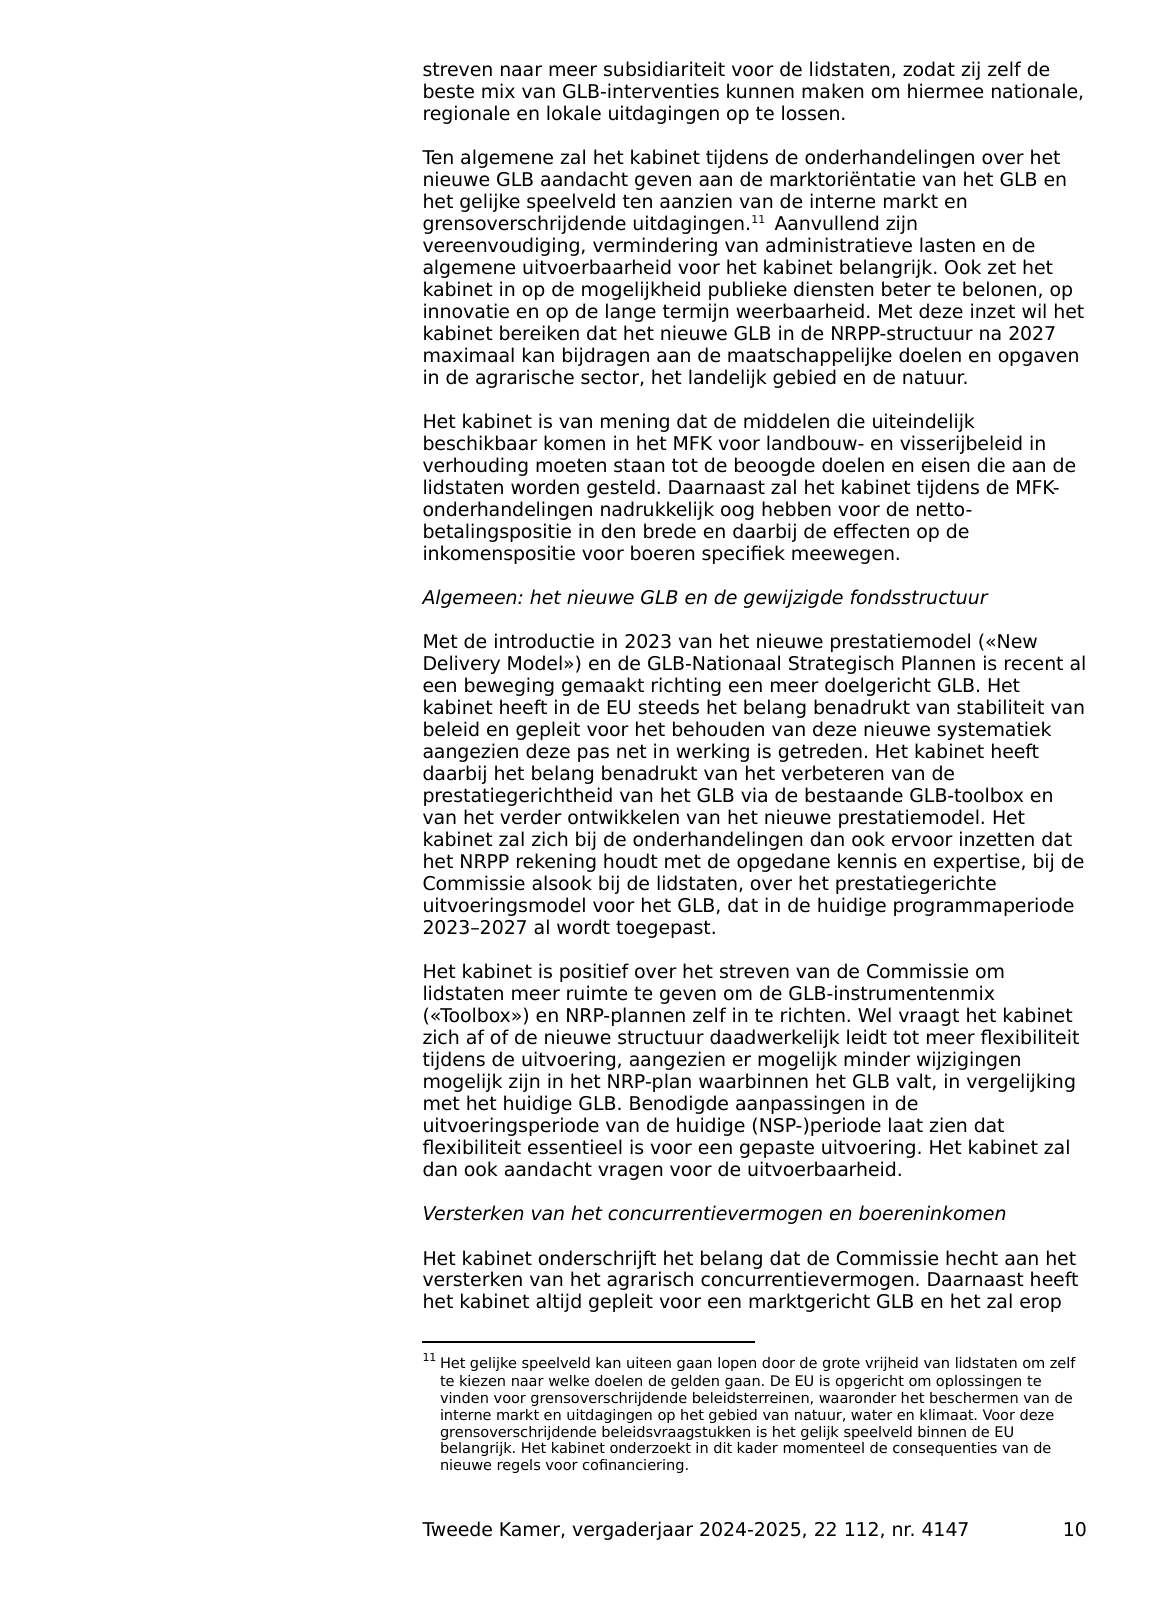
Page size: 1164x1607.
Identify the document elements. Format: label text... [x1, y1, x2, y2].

text Het gelijke speelveld kan uiteen gaan lopen door de grote vrijheid van lidstaten om zelf te kiezen naar welke doelen de gelden gaan. De EU is opgericht om oplossingen te vinden voor grensoverschrijdende beleidsterreinen, waaronder het beschermen van de interne markt en uitdagingen op het gebied van natuur, water en klimaat. Voor deze grensoverschrijdende beleidsvraagstukken is het gelijk speelveld binnen de EU belangrijk. Het kabinet onderzoekt in dit kader momenteel de consequenties van de nieuwe regels voor cofinanciering. [422, 1351, 1087, 1474]
text streven naar meer subsidiariteit voor de lidstaten, zodat zij zelf de beste mix van GLB-interventies kunnen maken om hiermee nationale, regionale en lokale uitdagingen op te lossen. [422, 59, 1087, 125]
subtitle Algemeen: het nieuwe GLB en de gewijzigde fondsstructuur [422, 587, 1087, 609]
text Het kabinet is positief over het streven van de Commissie om lidstaten meer ruimte te geven om de GLB-instrumentenmix («Toolbox») en NRP-plannen zelf in te richten. Wel vraagt het kabinet zich af of de nieuwe structuur daadwerkelijk leidt tot meer flexibiliteit tijdens de uitvoering, aangezien er mogelijk minder wijzigingen mogelijk zijn in het NRP-plan waarbinnen het GLB valt, in vergelijking met het huidige GLB. Benodigde aanpassingen in de uitvoeringsperiode van de huidige (NSP-)periode laat zien dat flexibiliteit essentieel is voor een gepaste uitvoering. Het kabinet zal dan ook aandacht vragen voor de uitvoerbaarheid. [422, 961, 1087, 1181]
subtitle Versterken van het concurrentievermogen en boereninkomen [422, 1203, 1087, 1225]
text Het kabinet is van mening dat de middelen die uiteindelijk beschikbaar komen in het MFK voor landbouw- en visserijbeleid in verhouding moeten staan tot de beoogde doelen en eisen die aan de lidstaten worden gesteld. Daarnaast zal het kabinet tijdens de MFK-onderhandelingen nadrukkelijk oog hebben voor de netto-betalingspositie in den brede en daarbij de effecten op de inkomenspositie voor boeren specifiek meewegen. [422, 411, 1087, 565]
text Het kabinet onderschrijft het belang dat de Commissie hecht aan het versterken van het agrarisch concurrentievermogen. Daarnaast heeft het kabinet altijd gepleit voor een marktgericht GLB en het zal erop [422, 1247, 1087, 1313]
text Met de introductie in 2023 van het nieuwe prestatiemodel («New Delivery Model») en de GLB-Nationaal Strategisch Plannen is recent al een beweging gemaakt richting een meer doelgericht GLB. Het kabinet heeft in de EU steeds het belang benadrukt van stabiliteit van beleid en gepleit voor het behouden van deze nieuwe systematiek aangezien deze pas net in werking is getreden. Het kabinet heeft daarbij het belang benadrukt van het verbeteren van de prestatiegerichtheid van het GLB via de bestaande GLB-toolbox en van het verder ontwikkelen van het nieuwe prestatiemodel. Het kabinet zal zich bij de onderhandelingen dan ook ervoor inzetten dat het NRPP rekening houdt met de opgedane kennis en expertise, bij de Commissie alsook bij de lidstaten, over het prestatiegerichte uitvoeringsmodel voor het GLB, dat in de huidige programmaperiode 2023–2027 al wordt toegepast. [422, 631, 1087, 939]
text Ten algemene zal het kabinet tijdens de onderhandelingen over het nieuwe GLB aandacht geven aan de marktoriëntatie van het GLB en het gelijke speelveld ten aanzien van de interne markt en grensoverschrijdende uitdagingen. Aanvullend zijn vereenvoudiging, vermindering van administratieve lasten en de algemene uitvoerbaarheid voor het kabinet belangrijk. Ook zet het kabinet in op de mogelijkheid publieke diensten beter te belonen, op innovatie en op de lange termijn weerbaarheid. Met deze inzet wil het kabinet bereiken dat het nieuwe GLB in de NRPP-structuur na 2027 maximaal kan bijdragen aan de maatschappelijke doelen en opgaven in de agrarische sector, het landelijk gebied en de natuur. [422, 147, 1087, 389]
